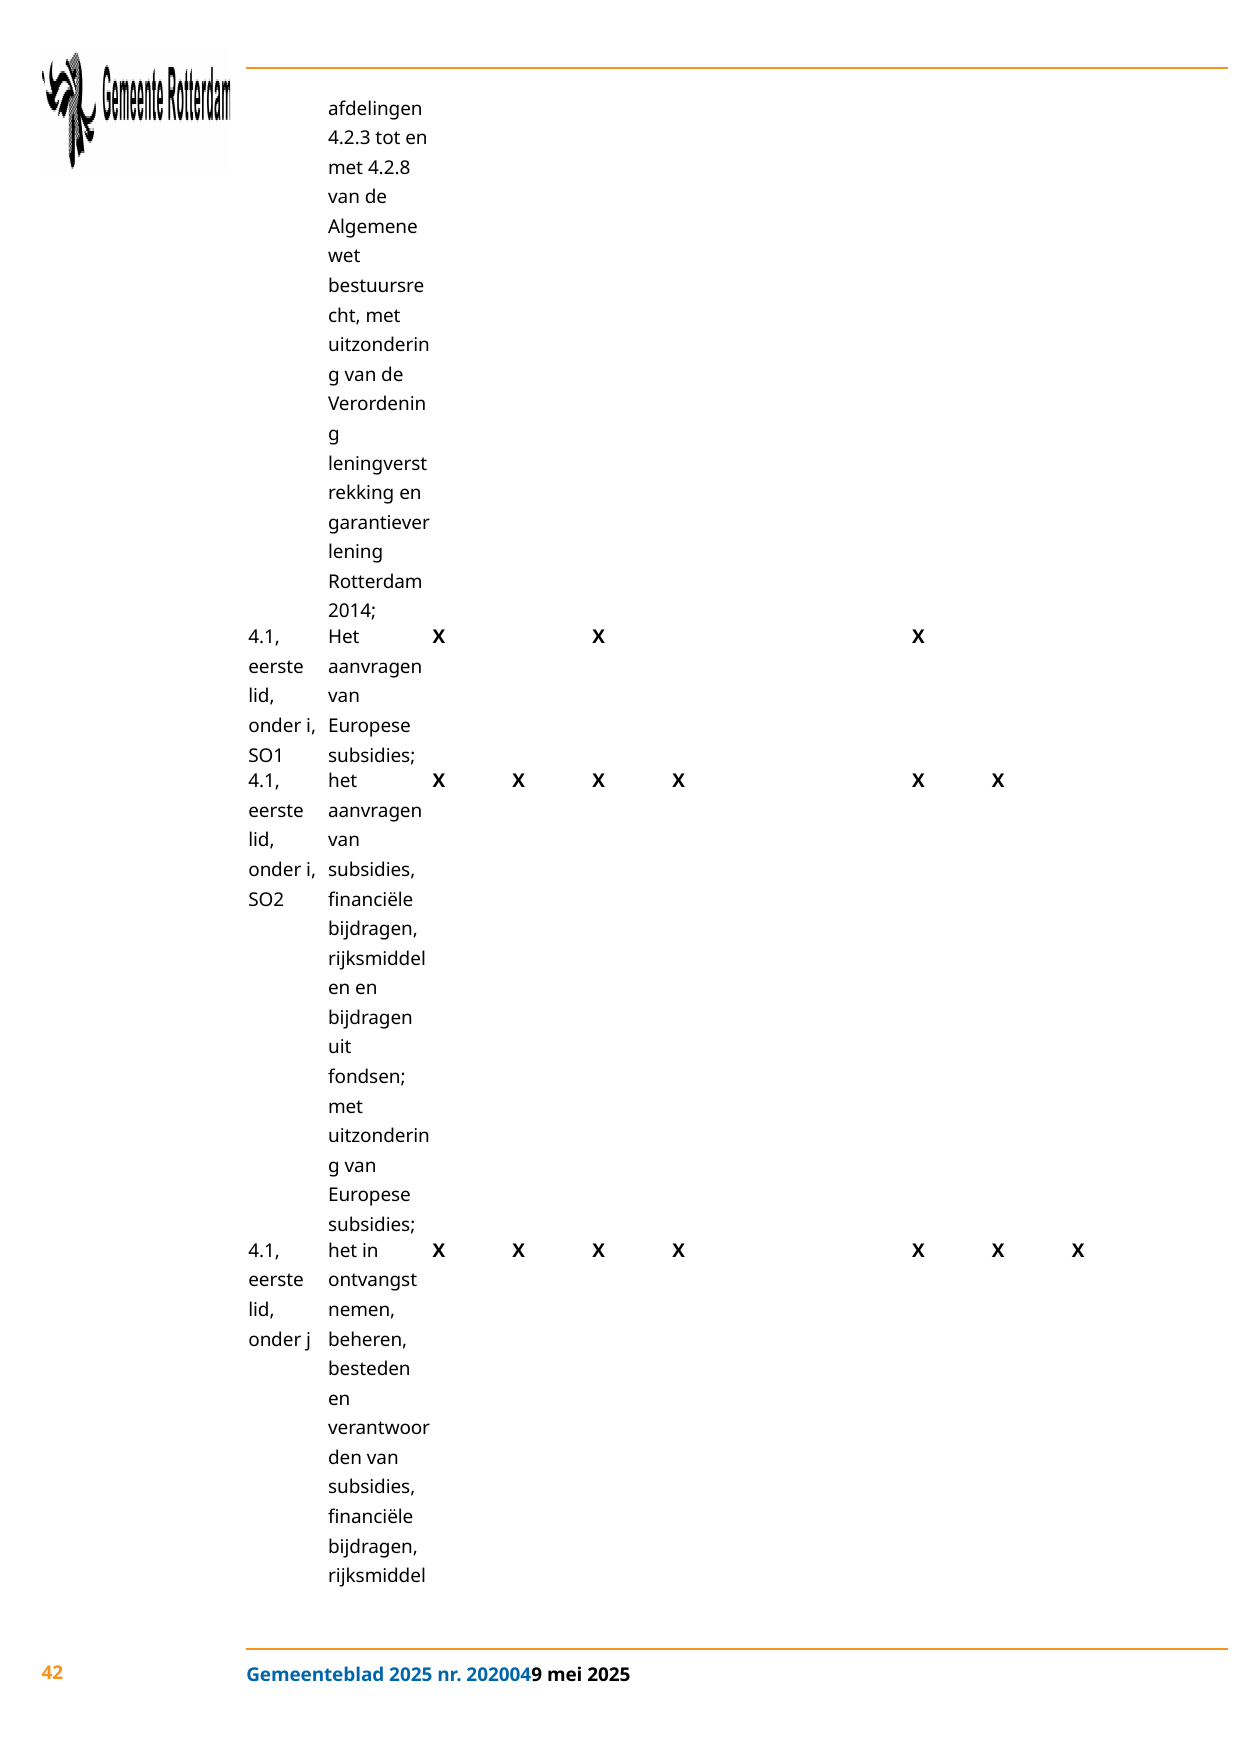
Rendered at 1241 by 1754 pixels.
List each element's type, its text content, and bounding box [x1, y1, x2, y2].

table_cell X [592, 768, 672, 1237]
table_cell [1072, 95, 1152, 623]
table_cell [432, 95, 512, 623]
table_cell X [432, 768, 512, 1237]
table_cell [752, 1237, 832, 1588]
table_cell [592, 95, 672, 623]
table_cell [832, 624, 912, 767]
table_cell [672, 624, 752, 767]
table_cell [832, 1237, 912, 1588]
table_cell X [432, 624, 512, 767]
table_cell X [432, 1237, 512, 1588]
table_cell 4.1, eerste lid, onder j [248, 1237, 328, 1588]
table_cell X [992, 768, 1072, 1237]
table_cell [912, 95, 992, 623]
table_cell afdelingen 4.2.3 tot en met 4.2.8 van de Algemene wet bestuursrecht, met uitzondering van de Verordening leningverstrekking en garantieverlening Rotterdam 2014; [328, 95, 432, 623]
table_cell [832, 95, 912, 623]
table_cell [832, 768, 912, 1237]
table_cell X [592, 1237, 672, 1588]
table_cell 4.1, eerste lid, onder i, SO2 [248, 768, 328, 1237]
table_cell X [512, 1237, 592, 1588]
table_cell X [512, 768, 592, 1237]
table_cell [512, 624, 592, 767]
table_cell [992, 95, 1072, 623]
table_cell X [912, 1237, 992, 1588]
table_cell [992, 624, 1072, 767]
table_cell [752, 768, 832, 1237]
table_cell [752, 95, 832, 623]
table_cell het aanvragen van subsidies, financiële bijdragen, rijksmiddelen en bijdragen uit fondsen; met uitzondering van Europese subsidies; [328, 768, 432, 1237]
table_cell het in ontvangst nemen, beheren, besteden en verantwoorden van subsidies, financiële bijdragen, rijksmiddel [328, 1237, 432, 1588]
table_cell [512, 95, 592, 623]
table_cell X [672, 1237, 752, 1588]
table_cell X [992, 1237, 1072, 1588]
table_cell [248, 95, 328, 623]
table_cell [672, 95, 752, 623]
table_cell Het aanvragen van Europese subsidies; [328, 624, 432, 767]
picture [41, 47, 231, 172]
table_cell [1072, 768, 1152, 1237]
table_cell X [912, 768, 992, 1237]
table_cell 4.1, eerste lid, onder i, SO1 [248, 624, 328, 767]
table_cell X [912, 624, 992, 767]
table_cell X [592, 624, 672, 767]
table_cell [752, 624, 832, 767]
table_cell [1072, 624, 1152, 767]
table_cell X [1072, 1237, 1152, 1588]
table_cell X [672, 768, 752, 1237]
